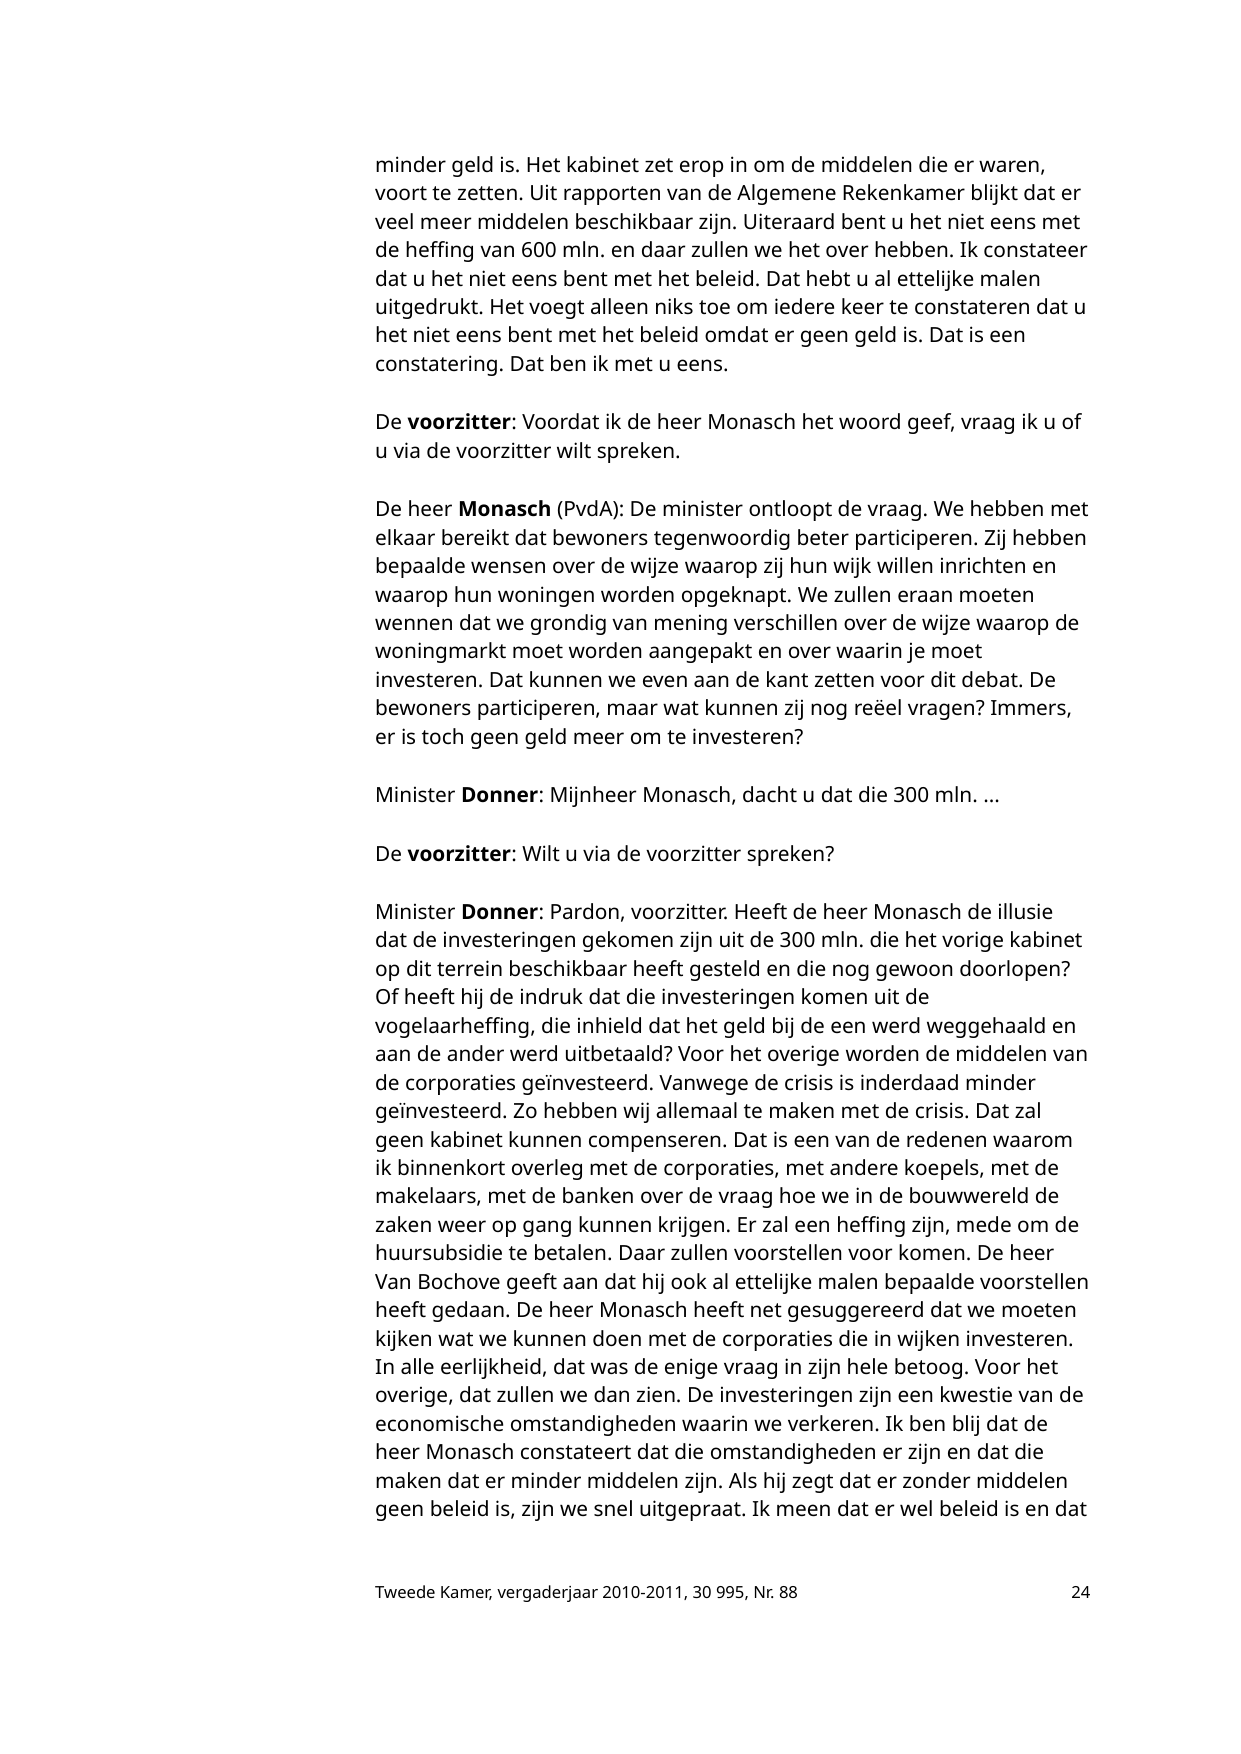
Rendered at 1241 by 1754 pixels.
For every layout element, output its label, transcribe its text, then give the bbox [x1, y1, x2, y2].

text De voorzitter: Wilt u via de voorzitter spreken? [375, 839, 1090, 867]
text De heer Monasch (PvdA): De minister ontloopt de vraag. We hebben met elkaar bereikt dat bewoners tegenwoordig beter participeren. Zij hebben bepaalde wensen over de wijze waarop zij hun wijk willen inrichten en waarop hun woningen worden opgeknapt. We zullen eraan moeten wennen dat we grondig van mening verschillen over de wijze waarop de woningmarkt moet worden aangepakt en over waarin je moet investeren. Dat kunnen we even aan de kant zetten voor dit debat. De bewoners participeren, maar wat kunnen zij nog reëel vragen? Immers, er is toch geen geld meer om te investeren? [375, 494, 1090, 750]
text Minister Donner: Mijnheer Monasch, dacht u dat die 300 mln. ... [375, 780, 1090, 809]
text De voorzitter: Voordat ik de heer Monasch het woord geef, vraag ik u of u via de voorzitter wilt spreken. [375, 407, 1090, 464]
text Minister Donner: Pardon, voorzitter. Heeft de heer Monasch de illusie dat de investeringen gekomen zijn uit de 300 mln. die het vorige kabinet op dit terrein beschikbaar heeft gesteld en die nog gewoon doorlopen? Of heeft hij de indruk dat die investeringen komen uit de vogelaarheffing, die inhield dat het geld bij de een werd weggehaald en aan de ander werd uitbetaald? Voor het overige worden de middelen van de corporaties geïnvesteerd. Vanwege de crisis is inderdaad minder geïnvesteerd. Zo hebben wij allemaal te maken met de crisis. Dat zal geen kabinet kunnen compenseren. Dat is een van de redenen waarom ik binnenkort overleg met de corporaties, met andere koepels, met de makelaars, met de banken over de vraag hoe we in de bouwwereld de zaken weer op gang kunnen krijgen. Er zal een heffing zijn, mede om de huursubsidie te betalen. Daar zullen voorstellen voor komen. De heer Van Bochove geeft aan dat hij ook al ettelijke malen bepaalde voorstellen heeft gedaan. De heer Monasch heeft net gesuggereerd dat we moeten kijken wat we kunnen doen met de corporaties die in wijken investeren. In alle eerlijkheid, dat was de enige vraag in zijn hele betoog. Voor het overige, dat zullen we dan zien. De investeringen zijn een kwestie van de economische omstandigheden waarin we verkeren. Ik ben blij dat de heer Monasch constateert dat die omstandigheden er zijn en dat die maken dat er minder middelen zijn. Als hij zegt dat er zonder middelen geen beleid is, zijn we snel uitgepraat. Ik meen dat er wel beleid is en dat [375, 897, 1090, 1523]
text minder geld is. Het kabinet zet erop in om de middelen die er waren, voort te zetten. Uit rapporten van de Algemene Rekenkamer blijkt dat er veel meer middelen beschikbaar zijn. Uiteraard bent u het niet eens met de heffing van 600 mln. en daar zullen we het over hebben. Ik constateer dat u het niet eens bent met het beleid. Dat hebt u al ettelijke malen uitgedrukt. Het voegt alleen niks toe om iedere keer te constateren dat u het niet eens bent met het beleid omdat er geen geld is. Dat is een constatering. Dat ben ik met u eens. [375, 150, 1090, 377]
